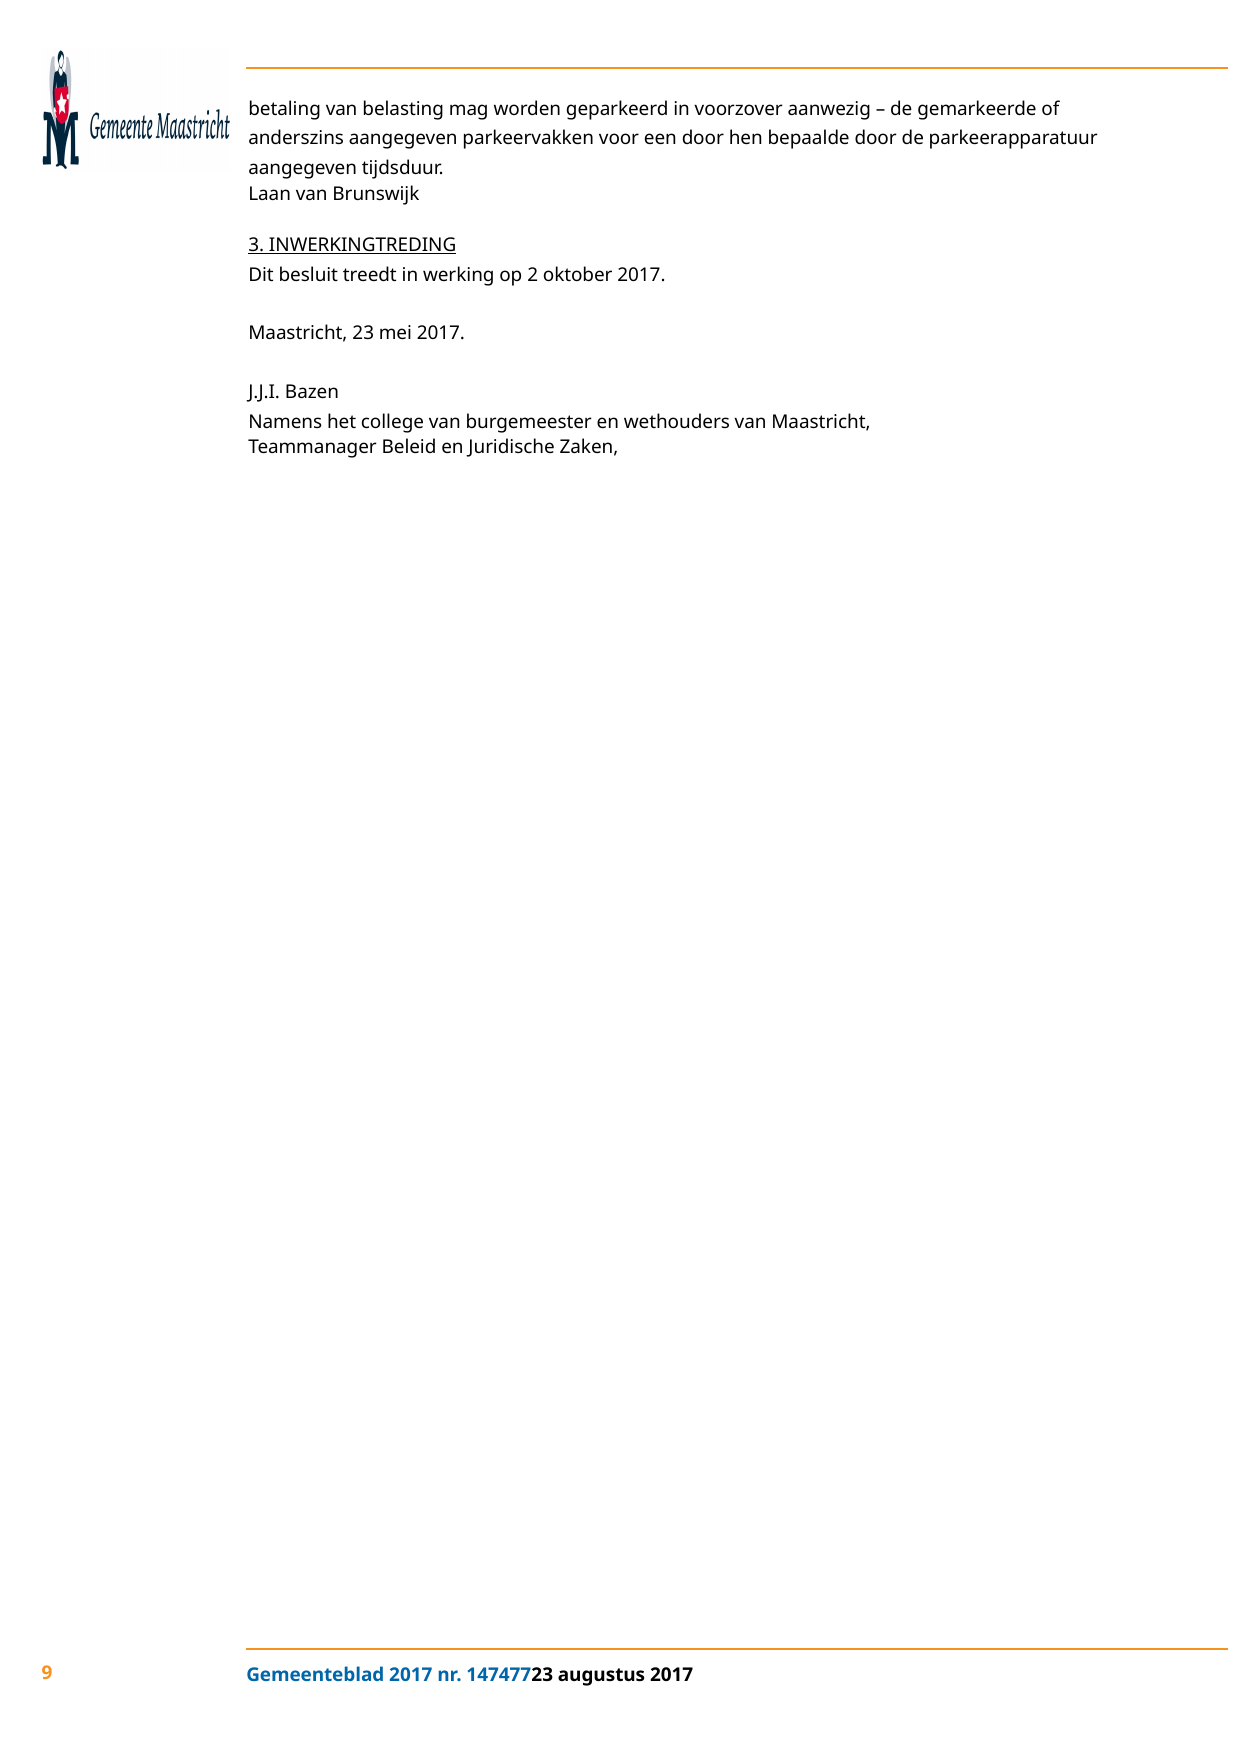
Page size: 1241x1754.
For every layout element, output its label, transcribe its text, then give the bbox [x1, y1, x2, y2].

table_cell Laan van Brunswijk [248, 180, 1152, 205]
table_cell [248, 205, 1152, 231]
text Maastricht, 23 mei 2017. [248, 319, 1152, 345]
text Teammanager Beleid en Juridische Zaken, [248, 434, 1152, 459]
table_cell betaling van belasting mag worden geparkeerd in voorzover aanwezig – de gemarkeerde of anderszins aangegeven parkeervakken voor een door hen bepaalde door de parkeerapparatuur aangegeven tijdsduur. [248, 95, 1152, 180]
picture [41, 47, 231, 172]
text Namens het college van burgemeester en wethouders van Maastricht, [248, 408, 1152, 434]
table_cell 3. INWERKINGTREDING Dit besluit treedt in werking op 2 oktober 2017. [248, 231, 1152, 286]
text J.J.I. Bazen [248, 378, 1152, 404]
